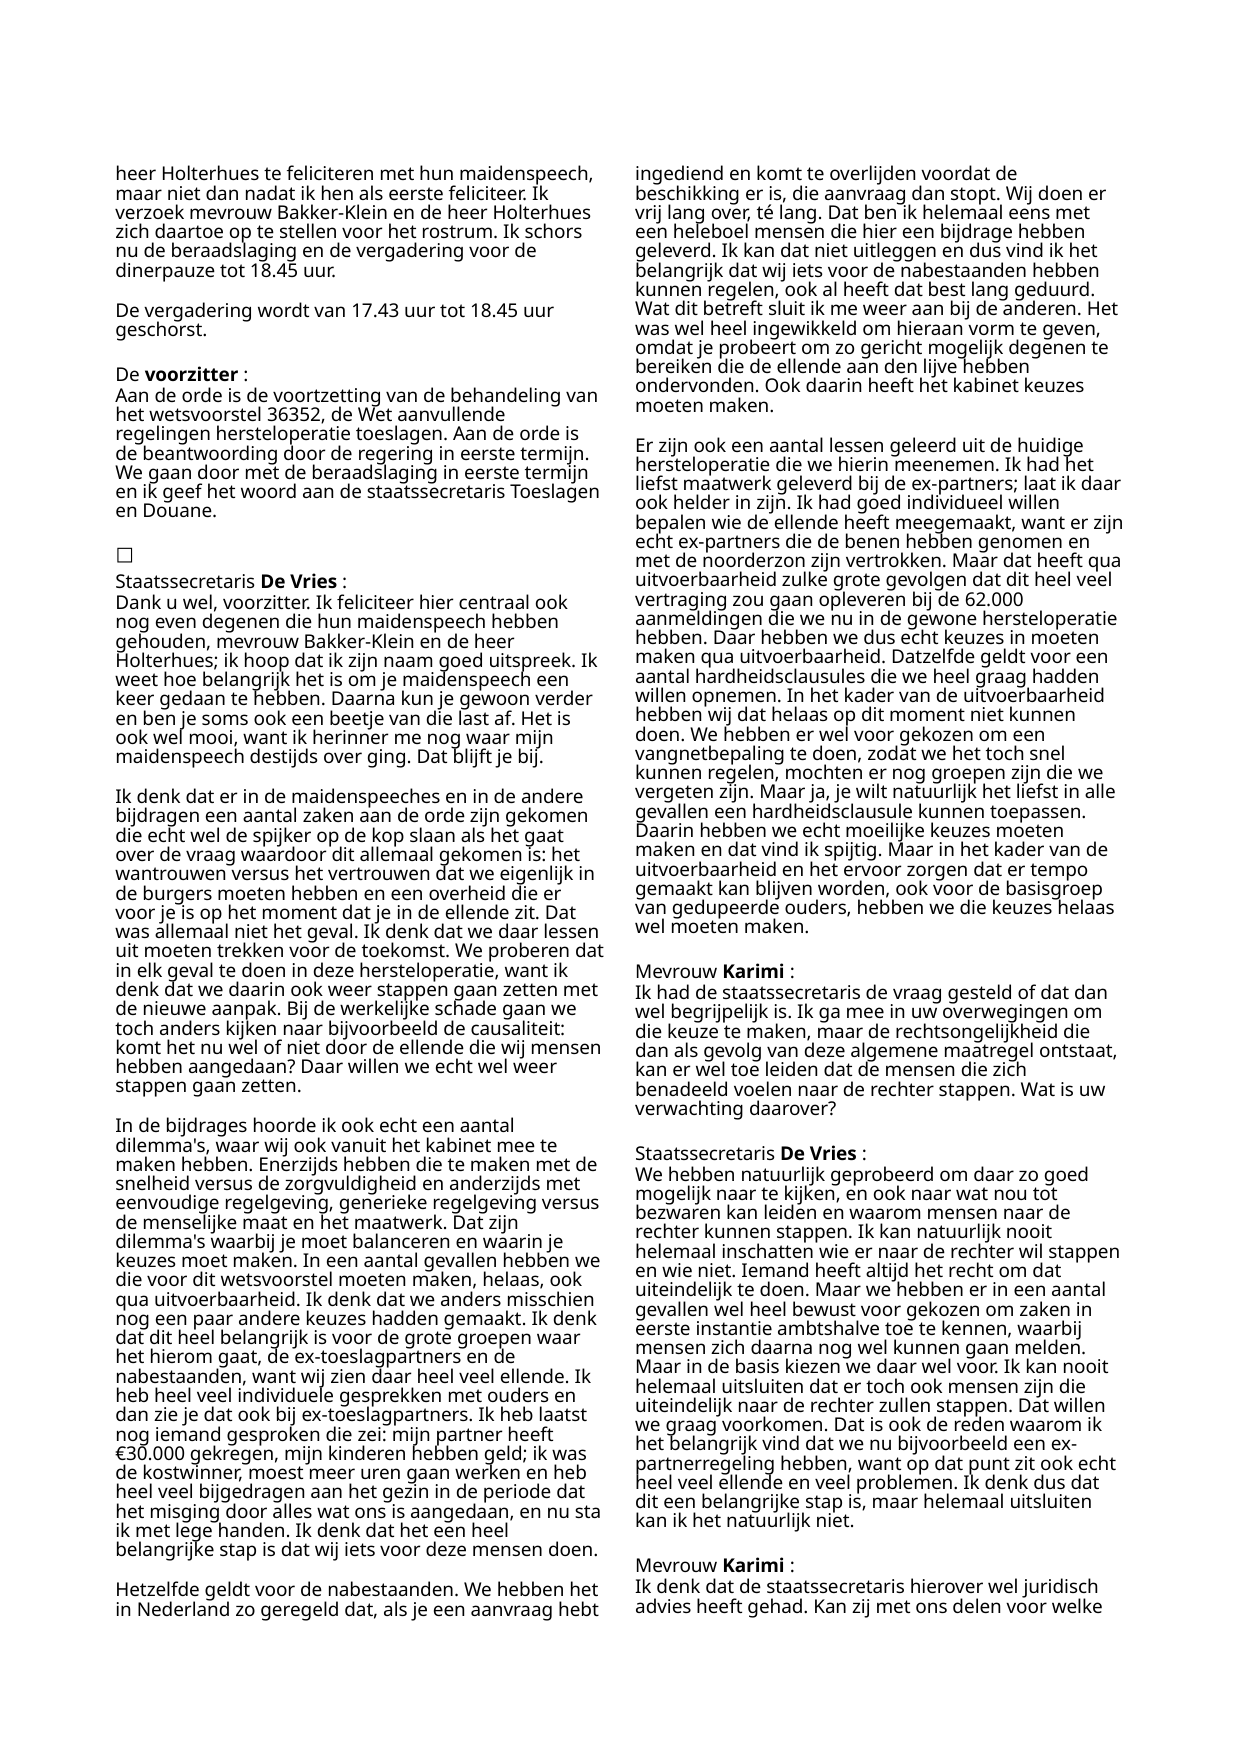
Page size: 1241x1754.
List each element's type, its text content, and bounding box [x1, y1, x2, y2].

text ingediend en komt te overlijden voordat de beschikking er is, die aanvraag dan stopt. Wij doen er vrij lang over, té lang. Dat ben ik helemaal eens met een heleboel mensen die hier een bijdrage hebben geleverd. Ik kan dat niet uitleggen en dus vind ik het belangrijk dat wij iets voor de nabestaanden hebben kunnen regelen, ook al heeft dat best lang geduurd. Wat dit betreft sluit ik me weer aan bij de anderen. Het was wel heel ingewikkeld om hieraan vorm te geven, omdat je probeert om zo gericht mogelijk degenen te bereiken die de ellende aan den lijve hebben ondervonden. Ook daarin heeft het kabinet keuzes moeten maken. [635, 165, 1125, 416]
text We hebben natuurlijk geprobeerd om daar zo goed mogelijk naar te kijken, en ook naar wat nou tot bezwaren kan leiden en waarom mensen naar de rechter kunnen stappen. Ik kan natuurlijk nooit helemaal inschatten wie er naar de rechter wil stappen en wie niet. Iemand heeft altijd het recht om dat uiteindelijk te doen. Maar we hebben er in een aantal gevallen wel heel bewust voor gekozen om zaken in eerste instantie ambtshalve toe te kennen, waarbij mensen zich daarna nog wel kunnen gaan melden. Maar in de basis kiezen we daar wel voor. Ik kan nooit helemaal uitsluiten dat er toch ook mensen zijn die uiteindelijk naar de rechter zullen stappen. Dat willen we graag voorkomen. Dat is ook de reden waarom ik het belangrijk vind dat we nu bijvoorbeeld een ex-partnerregeling hebben, want op dat punt zit ook echt heel veel ellende en veel problemen. Ik denk dus dat dit een belangrijke stap is, maar helemaal uitsluiten kan ik het natuurlijk niet. [635, 1166, 1125, 1532]
text heer Holterhues te feliciteren met hun maidenspeech, maar niet dan nadat ik hen als eerste feliciteer. Ik verzoek mevrouw Bakker-Klein en de heer Holterhues zich daartoe op te stellen voor het rostrum. Ik schors nu de beraadslaging en de vergadering voor de dinerpauze tot 18.45 uur. [115, 165, 605, 281]
text De voorzitter : [115, 361, 605, 387]
text Hetzelfde geldt voor de nabestaanden. We hebben het in Nederland zo geregeld dat, als je een aanvraag hebt [115, 1581, 605, 1620]
text Staatssecretaris De Vries : [115, 568, 605, 594]
text Er zijn ook een aantal lessen geleerd uit de huidige hersteloperatie die we hierin meenemen. Ik had het liefst maatwerk geleverd bij de ex-partners; laat ik daar ook helder in zijn. Ik had goed individueel willen bepalen wie de ellende heeft meegemaakt, want er zijn echt ex-partners die de benen hebben genomen en met de noorderzon zijn vertrokken. Maar dat heeft qua uitvoerbaarheid zulke grote gevolgen dat dit heel veel vertraging zou gaan opleveren bij de 62.000 aanmeldingen die we nu in de gewone hersteloperatie hebben. Daar hebben we dus echt keuzes in moeten maken qua uitvoerbaarheid. Datzelfde geldt voor een aantal hardheidsclausules die we heel graag hadden willen opnemen. In het kader van de uitvoerbaarheid hebben wij dat helaas op dit moment niet kunnen doen. We hebben er wel voor gekozen om een vangnetbepaling te doen, zodat we het toch snel kunnen regelen, mochten er nog groepen zijn die we vergeten zijn. Maar ja, je wilt natuurlijk het liefst in alle gevallen een hardheidsclausule kunnen toepassen. Daarin hebben we echt moeilijke keuzes moeten maken en dat vind ik spijtig. Maar in het kader van de uitvoerbaarheid en het ervoor zorgen dat er tempo gemaakt kan blijven worden, ook voor de basisgroep van gedupeerde ouders, hebben we die keuzes helaas wel moeten maken. [635, 437, 1125, 938]
text ⬜ [115, 543, 605, 568]
text Ik denk dat de staatssecretaris hierover wel juridisch advies heeft gehad. Kan zij met ons delen voor welke [635, 1578, 1125, 1617]
text Aan de orde is de voortzetting van de behandeling van het wetsvoorstel 36352, de Wet aanvullende regelingen hersteloperatie toeslagen. Aan de orde is de beantwoording door de regering in eerste termijn. We gaan door met de beraadslaging in eerste termijn en ik geef het woord aan de staatssecretaris Toeslagen en Douane. [115, 387, 605, 522]
text Ik denk dat er in de maidenspeeches en in de andere bijdragen een aantal zaken aan de orde zijn gekomen die echt wel de spijker op de kop slaan als het gaat over de vraag waardoor dit allemaal gekomen is: het wantrouwen versus het vertrouwen dat we eigenlijk in de burgers moeten hebben en een overheid die er voor je is op het moment dat je in de ellende zit. Dat was allemaal niet het geval. Ik denk dat we daar lessen uit moeten trekken voor de toekomst. We proberen dat in elk geval te doen in deze hersteloperatie, want ik denk dat we daarin ook weer stappen gaan zetten met de nieuwe aanpak. Bij de werkelijke schade gaan we toch anders kijken naar bijvoorbeeld de causaliteit: komt het nu wel of niet door de ellende die wij mensen hebben aangedaan? Daar willen we echt wel weer stappen gaan zetten. [115, 788, 605, 1097]
text Dank u wel, voorzitter. Ik feliciteer hier centraal ook nog even degenen die hun maidenspeech hebben gehouden, mevrouw Bakker-Klein en de heer Holterhues; ik hoop dat ik zijn naam goed uitspreek. Ik weet hoe belangrijk het is om je maidenspeech een keer gedaan te hebben. Daarna kun je gewoon verder en ben je soms ook een beetje van die last af. Het is ook wel mooi, want ik herinner me nog waar mijn maidenspeech destijds over ging. Dat blijft je bij. [115, 594, 605, 767]
text In de bijdrages hoorde ik ook echt een aantal dilemma's, waar wij ook vanuit het kabinet mee te maken hebben. Enerzijds hebben die te maken met de snelheid versus de zorgvuldigheid en anderzijds met eenvoudige regelgeving, generieke regelgeving versus de menselijke maat en het maatwerk. Dat zijn dilemma's waarbij je moet balanceren en waarin je keuzes moet maken. In een aantal gevallen hebben we die voor dit wetsvoorstel moeten maken, helaas, ook qua uitvoerbaarheid. Ik denk dat we anders misschien nog een paar andere keuzes hadden gemaakt. Ik denk dat dit heel belangrijk is voor de grote groepen waar het hierom gaat, de ex-toeslagpartners en de nabestaanden, want wij zien daar heel veel ellende. Ik heb heel veel individuele gesprekken met ouders en dan zie je dat ook bij ex-toeslagpartners. Ik heb laatst nog iemand gesproken die zei: mijn partner heeft €30.000 gekregen, mijn kinderen hebben geld; ik was de kostwinner, moest meer uren gaan werken en heb heel veel bijgedragen aan het gezin in de periode dat het misging door alles wat ons is aangedaan, en nu sta ik met lege handen. Ik denk dat het een heel belangrijke stap is dat wij iets voor deze mensen doen. [115, 1117, 605, 1561]
text Ik had de staatssecretaris de vraag gesteld of dat dan wel begrijpelijk is. Ik ga mee in uw overwegingen om die keuze te maken, maar de rechtsongelijkheid die dan als gevolg van deze algemene maatregel ontstaat, kan er wel toe leiden dat de mensen die zich benadeeld voelen naar de rechter stappen. Wat is uw verwachting daarover? [635, 984, 1125, 1119]
text Staatssecretaris De Vries : [635, 1140, 1125, 1166]
text De vergadering wordt van 17.43 uur tot 18.45 uur geschorst. [115, 302, 605, 340]
text Mevrouw Karimi : [635, 1553, 1125, 1578]
text Mevrouw Karimi : [635, 958, 1125, 984]
